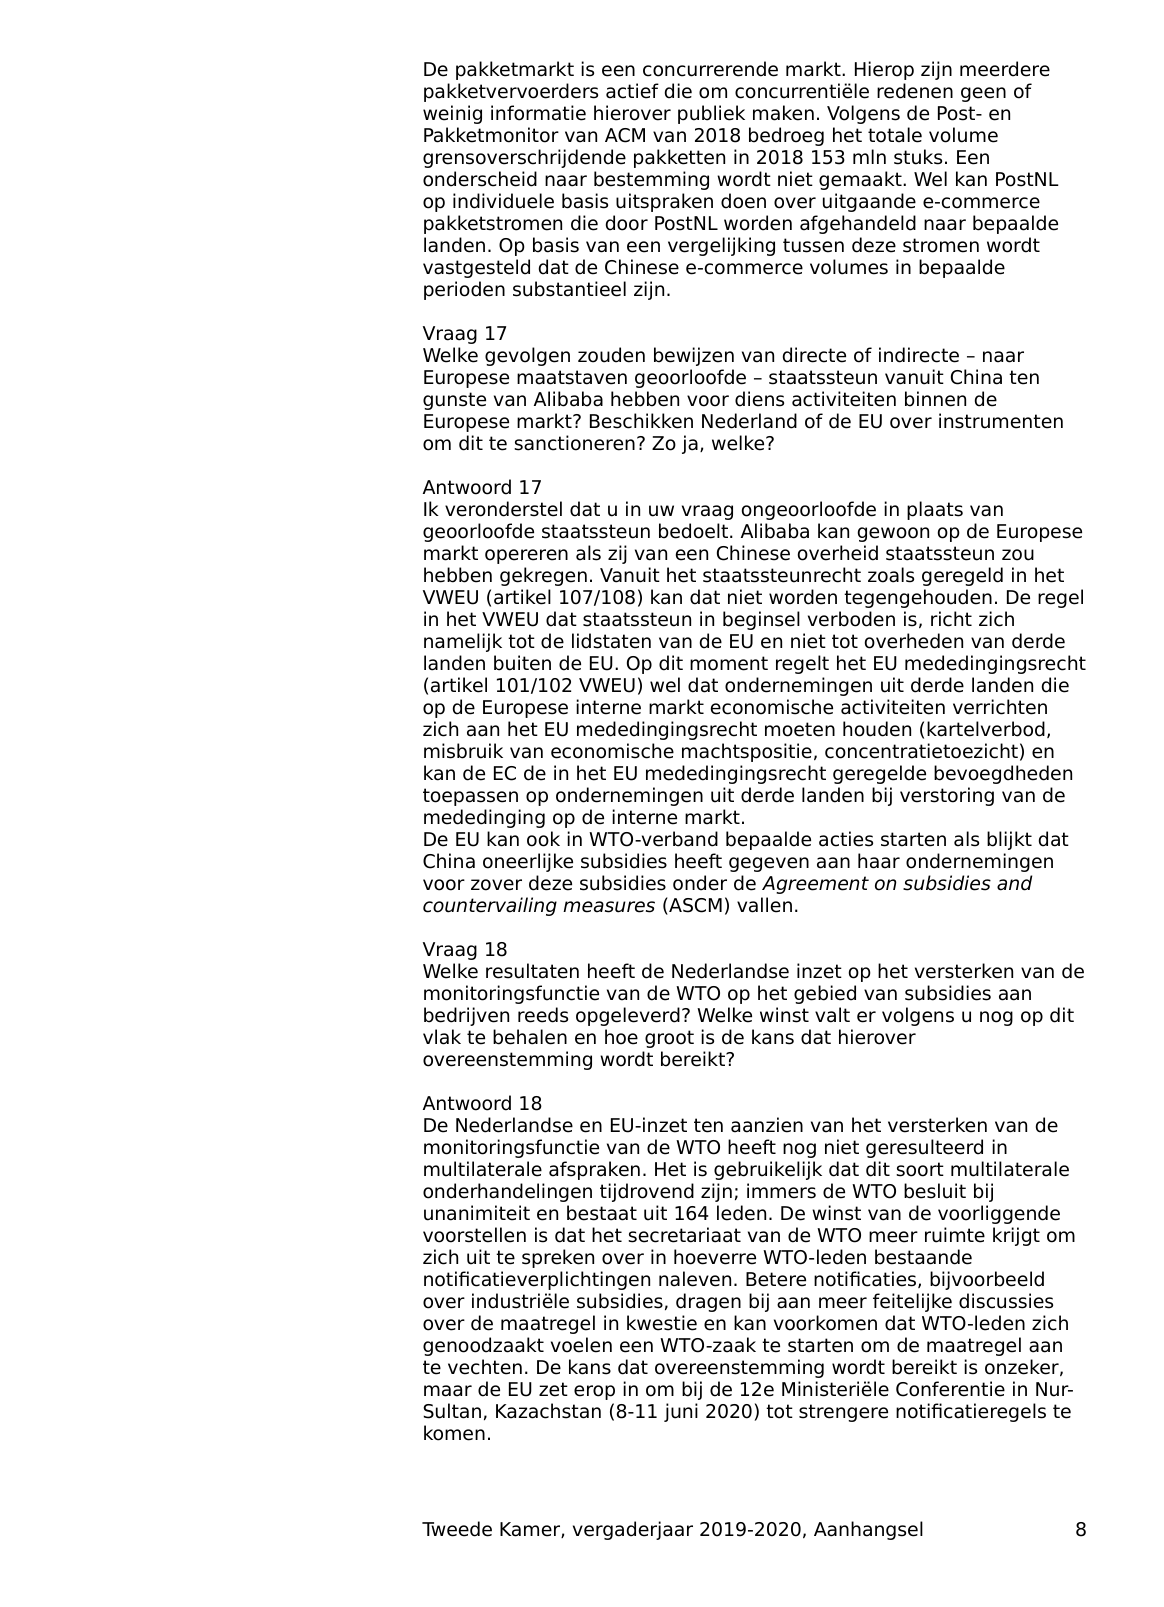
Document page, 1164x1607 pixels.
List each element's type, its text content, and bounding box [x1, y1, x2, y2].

text Welke resultaten heeft de Nederlandse inzet op het versterken van de monitoringsfunctie van de WTO op het gebied van subsidies aan bedrijven reeds opgeleverd? Welke winst valt er volgens u nog op dit vlak te behalen en hoe groot is de kans dat hierover overeenstemming wordt bereikt? [422, 961, 1087, 1071]
text Ik veronderstel dat u in uw vraag ongeoorloofde in plaats van geoorloofde staatssteun bedoelt. Alibaba kan gewoon op de Europese markt opereren als zij van een Chinese overheid staatssteun zou hebben gekregen. Vanuit het staatssteunrecht zoals geregeld in het VWEU (artikel 107/108) kan dat niet worden tegengehouden. De regel in het VWEU dat staatssteun in beginsel verboden is, richt zich namelijk tot de lidstaten van de EU en niet tot overheden van derde landen buiten de EU. Op dit moment regelt het EU mededingingsrecht (artikel 101/102 VWEU) wel dat ondernemingen uit derde landen die op de Europese interne markt economische activiteiten verrichten zich aan het EU mededingingsrecht moeten houden (kartelverbod, misbruik van economische machtspositie, concentratietoezicht) en kan de EC de in het EU mededingingsrecht geregelde bevoegdheden toepassen op ondernemingen uit derde landen bij verstoring van de mededinging op de interne markt. [422, 499, 1087, 829]
text Welke gevolgen zouden bewijzen van directe of indirecte – naar Europese maatstaven geoorloofde – staatssteun vanuit China ten gunste van Alibaba hebben voor diens activiteiten binnen de Europese markt? Beschikken Nederland of de EU over instrumenten om dit te sanctioneren? Zo ja, welke? [422, 345, 1087, 455]
text De EU kan ook in WTO-verband bepaalde acties starten als blijkt dat China oneerlijke subsidies heeft gegeven aan haar ondernemingen voor zover deze subsidies onder de Agreement on subsidies and countervailing measures (ASCM) vallen. [422, 829, 1087, 917]
text Antwoord 17 [422, 477, 1087, 499]
text Vraag 17 [422, 323, 1087, 345]
text De Nederlandse en EU-inzet ten aanzien van het versterken van de monitoringsfunctie van de WTO heeft nog niet geresulteerd in multilaterale afspraken. Het is gebruikelijk dat dit soort multilaterale onderhandelingen tijdrovend zijn; immers de WTO besluit bij unanimiteit en bestaat uit 164 leden. De winst van de voorliggende voorstellen is dat het secretariaat van de WTO meer ruimte krijgt om zich uit te spreken over in hoeverre WTO-leden bestaande notificatieverplichtingen naleven. Betere notificaties, bijvoorbeeld over industriële subsidies, dragen bij aan meer feitelijke discussies over de maatregel in kwestie en kan voorkomen dat WTO-leden zich genoodzaakt voelen een WTO-zaak te starten om de maatregel aan te vechten. De kans dat overeenstemming wordt bereikt is onzeker, maar de EU zet erop in om bij de 12e Ministeriële Conferentie in Nur-Sultan, Kazachstan (8-11 juni 2020) tot strengere notificatieregels te komen. [422, 1115, 1087, 1444]
text De pakketmarkt is een concurrerende markt. Hierop zijn meerdere pakketvervoerders actief die om concurrentiële redenen geen of weinig informatie hierover publiek maken. Volgens de Post- en Pakketmonitor van ACM van 2018 bedroeg het totale volume grensoverschrijdende pakketten in 2018 153 mln stuks. Een onderscheid naar bestemming wordt niet gemaakt. Wel kan PostNL op individuele basis uitspraken doen over uitgaande e-commerce pakketstromen die door PostNL worden afgehandeld naar bepaalde landen. Op basis van een vergelijking tussen deze stromen wordt vastgesteld dat de Chinese e-commerce volumes in bepaalde perioden substantieel zijn. [422, 59, 1087, 301]
text Antwoord 18 [422, 1093, 1087, 1115]
text Vraag 18 [422, 939, 1087, 961]
